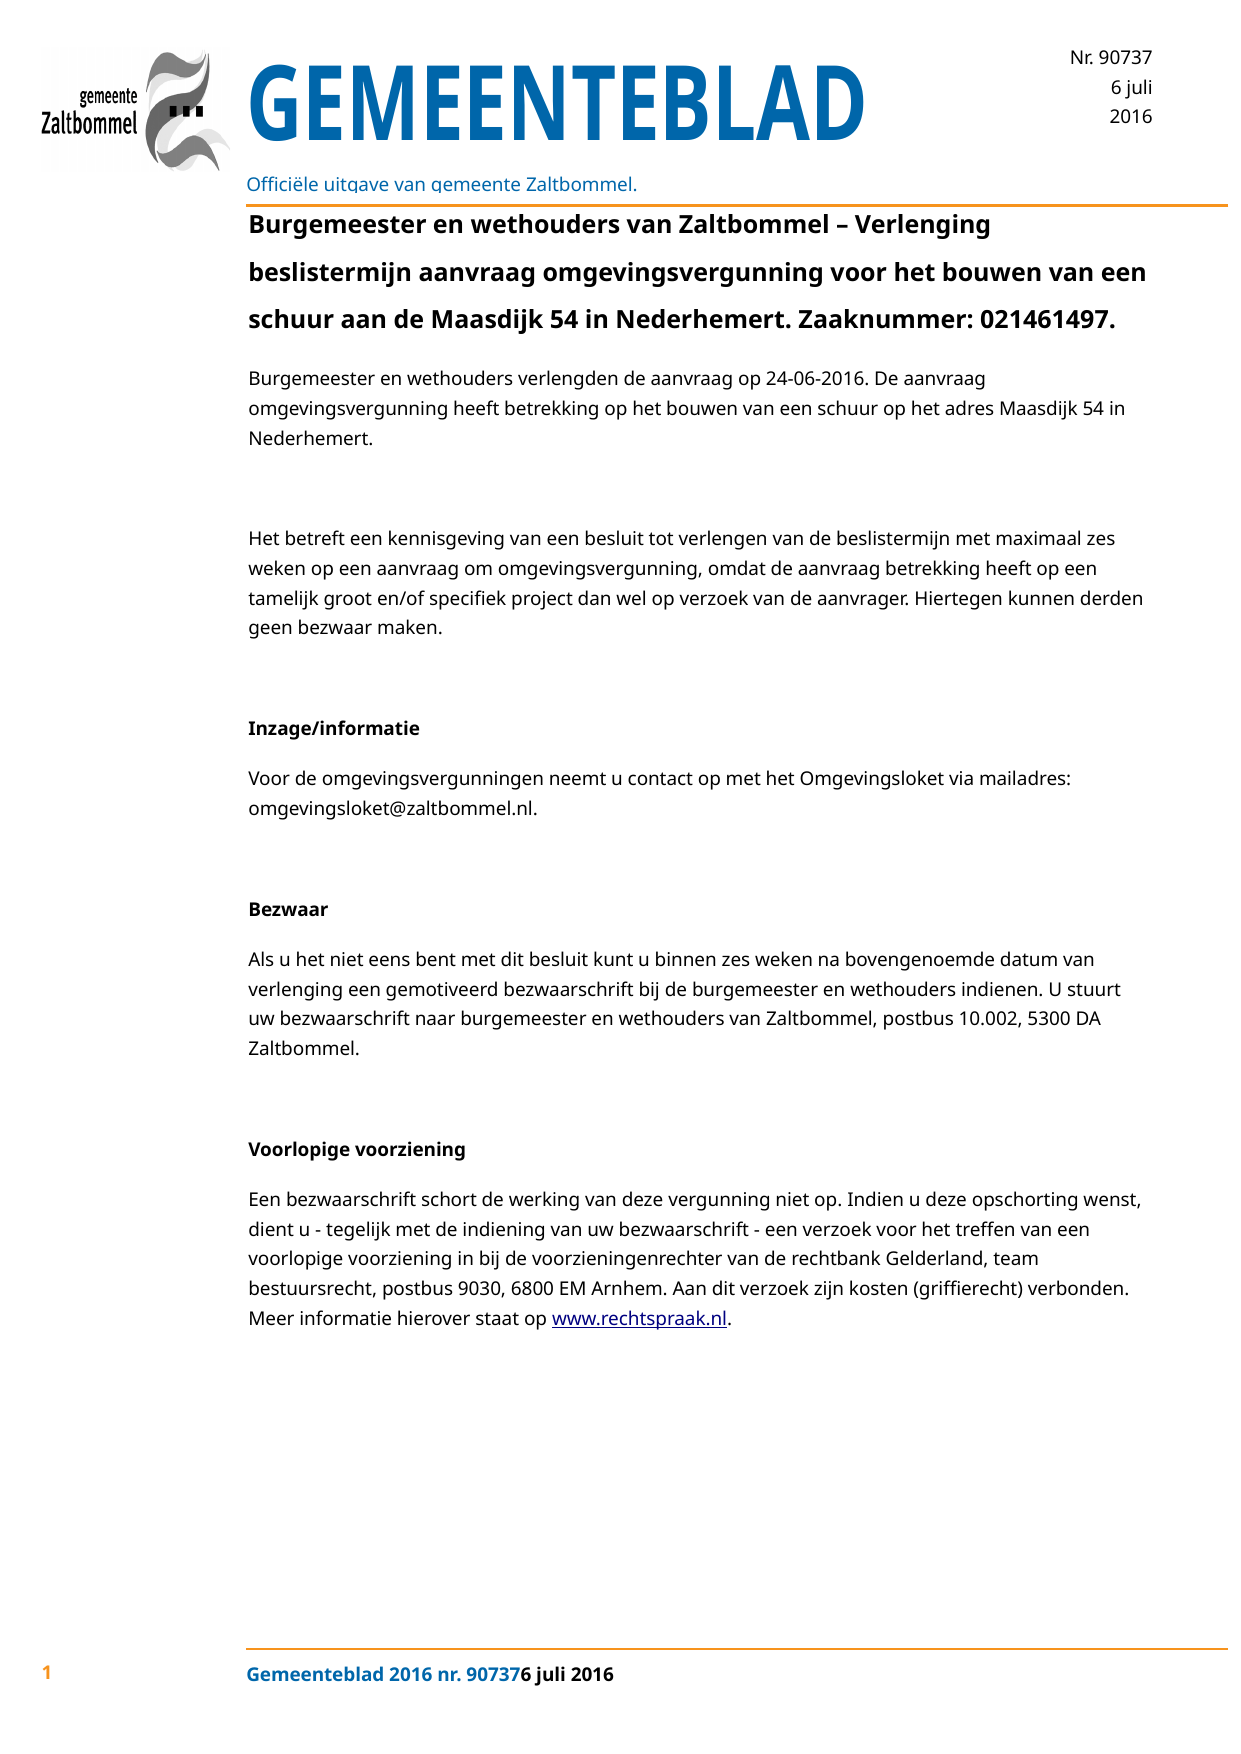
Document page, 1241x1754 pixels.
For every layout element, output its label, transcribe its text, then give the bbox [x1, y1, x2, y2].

text Bezwaar [248, 896, 1152, 922]
text Een bezwaarschrift schort de werking van deze vergunning niet op. Indien u deze opschorting wenst, dient u - tegelijk met de indiening van uw bezwaarschrift - een verzoek voor het treffen van een voorlopige voorziening in bij de voorzieningenrechter van de rechtbank Gelderland, team bestuursrecht, postbus 9030, 6800 EM Arnhem. Aan dit verzoek zijn kosten (griffierecht) verbonden. Meer informatie hierover staat op www.rechtspraak.nl. [248, 1186, 1152, 1330]
text Voorlopige voorziening [248, 1136, 1152, 1162]
text Het betreft een kennisgeving van een besluit tot verlengen van de beslistermijn met maximaal zes weken op een aanvraag om omgevingsvergunning, omdat de aanvraag betrekking heeft op een tamelijk groot en/of specifiek project dan wel op verzoek van de aanvrager. Hiertegen kunnen derden geen bezwaar maken. [248, 526, 1152, 640]
text Burgemeester en wethouders van Zaltbommel – Verlenging beslistermijn aanvraag omgevingsvergunning voor het bouwen van een schuur aan de Maasdijk 54 in Nederhemert. Zaaknummer: 021461497. [248, 207, 1152, 336]
picture [41, 47, 231, 172]
text Inzage/informatie [248, 715, 1152, 741]
text Burgemeester en wethouders verlengden de aanvraag op 24-06-2016. De aanvraag omgevingsvergunning heeft betrekking op het bouwen van een schuur op het adres Maasdijk 54 in Nederhemert. [248, 366, 1152, 450]
text Voor de omgevingsvergunningen neemt u contact op met het Omgevingsloket via mailadres: omgevingsloket@zaltbommel.nl. [248, 766, 1152, 821]
text Als u het niet eens bent met dit besluit kunt u binnen zes weken na bovengenoemde datum van verlenging een gemotiveerd bezwaarschrift bij de burgemeester en wethouders indienen. U stuurt uw bezwaarschrift naar burgemeester en wethouders van Zaltbommel, postbus 10.002, 5300 DA Zaltbommel. [248, 946, 1152, 1061]
